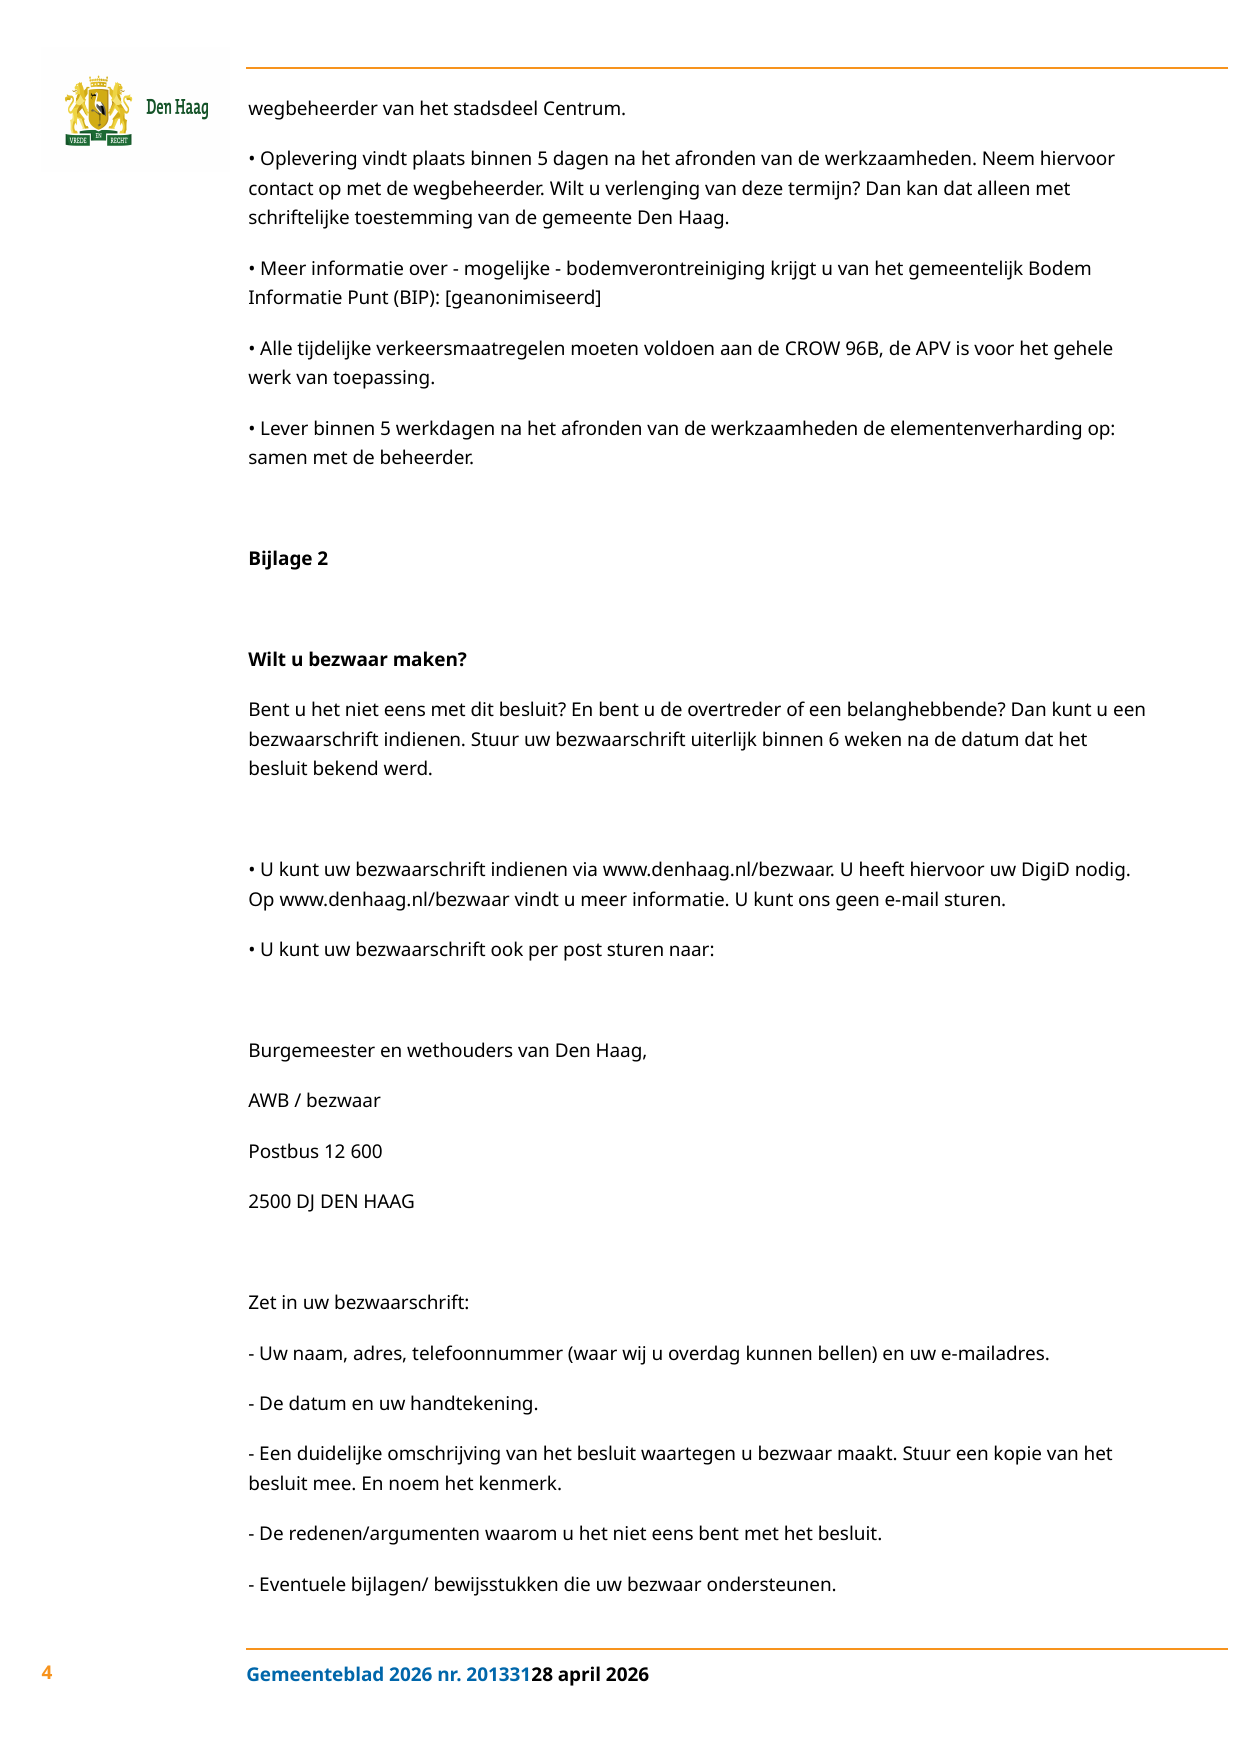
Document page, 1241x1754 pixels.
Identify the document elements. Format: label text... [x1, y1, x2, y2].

text Postbus 12 600 [248, 1138, 1152, 1164]
text • U kunt uw bezwaarschrift ook per post sturen naar: [248, 936, 1152, 962]
text Bent u het niet eens met dit besluit? En bent u de overtreder of een belanghebbende? Dan kunt u een bezwaarschrift indienen. Stuur uw bezwaarschrift uiterlijk binnen 6 weken na de datum dat het besluit bekend werd. [248, 696, 1152, 781]
text • Meer informatie over - mogelijke - bodemverontreiniging krijgt u van het gemeentelijk Bodem Informatie Punt (BIP): [geanonimiseerd] [248, 255, 1152, 310]
text • Alle tijdelijke verkeersmaatregelen moeten voldoen aan de CROW 96B, de APV is voor het gehele werk van toepassing. [248, 335, 1152, 390]
text Wilt u bezwaar maken? [248, 646, 1152, 672]
text • Oplevering vindt plaats binnen 5 dagen na het afronden van de werkzaamheden. Neem hiervoor contact op met de wegbeheerder. Wilt u verlenging van deze termijn? Dan kan dat alleen met schriftelijke toestemming van de gemeente Den Haag. [248, 145, 1152, 230]
text Bijlage 2 [248, 545, 1152, 571]
text Zet in uw bezwaarschrift: [248, 1289, 1152, 1315]
text wegbeheerder van het stadsdeel Centrum. [248, 95, 1152, 121]
text - De datum en uw handtekening. [248, 1390, 1152, 1416]
picture [41, 47, 231, 172]
text - De redenen/argumenten waarom u het niet eens bent met het besluit. [248, 1521, 1152, 1546]
text 2500 DJ DEN HAAG [248, 1188, 1152, 1214]
text - Eventuele bijlagen/ bewijsstukken die uw bezwaar ondersteunen. [248, 1571, 1152, 1597]
text • Lever binnen 5 werkdagen na het afronden van de werkzaamheden de elementenverharding op: samen met de beheerder. [248, 415, 1152, 470]
text • U kunt uw bezwaarschrift indienen via www.denhaag.nl/bezwaar. U heeft hiervoor uw DigiD nodig. Op www.denhaag.nl/bezwaar vindt u meer informatie. U kunt ons geen e-mail sturen. [248, 856, 1152, 912]
text - Een duidelijke omschrijving van het besluit waartegen u bezwaar maakt. Stuur een kopie van het besluit mee. En noem het kenmerk. [248, 1441, 1152, 1496]
text - Uw naam, adres, telefoonnummer (waar wij u overdag kunnen bellen) en uw e-mailadres. [248, 1340, 1152, 1366]
text Burgemeester en wethouders van Den Haag, [248, 1037, 1152, 1063]
text AWB / bezwaar [248, 1088, 1152, 1113]
